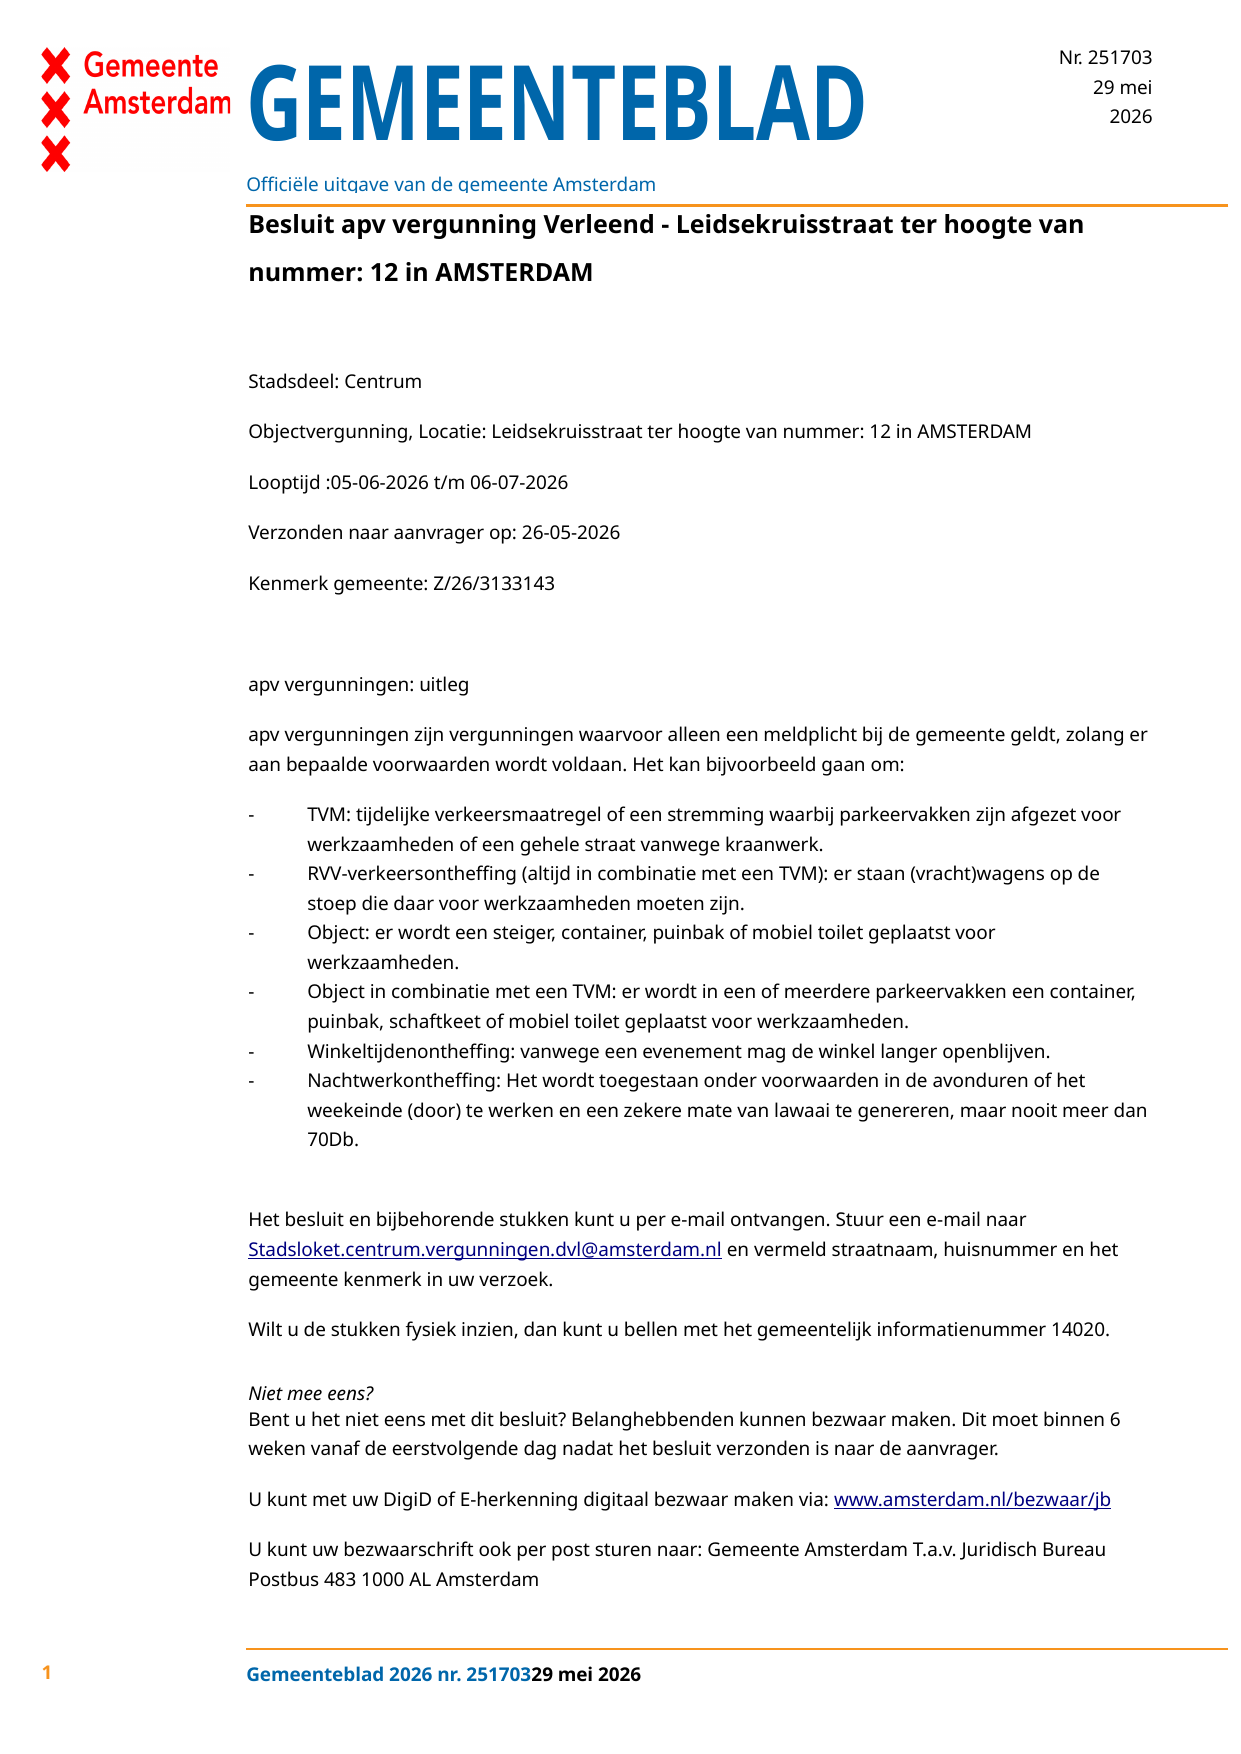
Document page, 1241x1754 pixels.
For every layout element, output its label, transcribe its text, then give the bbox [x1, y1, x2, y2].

text apv vergunningen zijn vergunningen waarvoor alleen een meldplicht bij de gemeente geldt, zolang er aan bepaalde voorwaarden wordt voldaan. Het kan bijvoorbeeld gaan om: [248, 721, 1152, 777]
text Verzonden naar aanvrager op: 26-05-2026 [248, 519, 1152, 545]
text Wilt u de stukken fysiek inzien, dan kunt u bellen met het gemeentelijk informatienummer 14020. [248, 1316, 1152, 1342]
text Niet mee eens? [248, 1380, 1152, 1406]
text Kenmerk gemeente: Z/26/3133143 [248, 570, 1152, 596]
text apv vergunningen: uitleg [248, 671, 1152, 697]
text Objectvergunning, Locatie: Leidsekruisstraat ter hoogte van nummer: 12 in AMSTERDAM [248, 419, 1152, 444]
text U kunt uw bezwaarschrift ook per post sturen naar: Gemeente Amsterdam T.a.v. Juridisch Bureau Postbus 483 1000 AL Amsterdam [248, 1536, 1152, 1592]
list RVV-verkeersontheffing (altijd in combinatie met een TVM): er staan (vracht)wagens op de stoep die daar voor werkzaamheden moeten zijn. [248, 860, 1152, 916]
list Winkeltijdenontheffing: vanwege een evenement mag de winkel langer openblijven. [248, 1038, 1152, 1064]
list Object in combinatie met een TVM: er wordt in een of meerdere parkeervakken een container, puinbak, schaftkeet of mobiel toilet geplaatst voor werkzaamheden. [248, 979, 1152, 1034]
list Object: er wordt een steiger, container, puinbak of mobiel toilet geplaatst voor werkzaamheden. [248, 919, 1152, 975]
list Nachtwerkontheffing: Het wordt toegestaan onder voorwaarden in de avonduren of het weekeinde (door) te werken en een zekere mate van lawaai te genereren, maar nooit meer dan 70Db. [248, 1067, 1152, 1152]
text Besluit apv vergunning Verleend - Leidsekruisstraat ter hoogte van nummer: 12 in AMSTERDAM [248, 207, 1152, 288]
text Looptijd :05-06-2026 t/m 06-07-2026 [248, 469, 1152, 495]
list TVM: tijdelijke verkeersmaatregel of een stremming waarbij parkeervakken zijn afgezet voor werkzaamheden of een gehele straat vanwege kraanwerk. [248, 801, 1152, 857]
text Het besluit en bijbehorende stukken kunt u per e-mail ontvangen. Stuur een e-mail naar Stadsloket.centrum.vergunningen.dvl@amsterdam.nl en vermeld straatnaam, huisnummer en het gemeente kenmerk in uw verzoek. [248, 1207, 1152, 1292]
text U kunt met uw DigiD of E-herkenning digitaal bezwaar maken via: www.amsterdam.nl/bezwaar/jb [248, 1486, 1152, 1512]
text Bent u het niet eens met dit besluit? Belanghebbenden kunnen bezwaar maken. Dit moet binnen 6 weken vanaf de eerstvolgende dag nadat het besluit verzonden is naar de aanvrager. [248, 1406, 1152, 1461]
picture [41, 47, 231, 172]
text Stadsdeel: Centrum [248, 368, 1152, 394]
